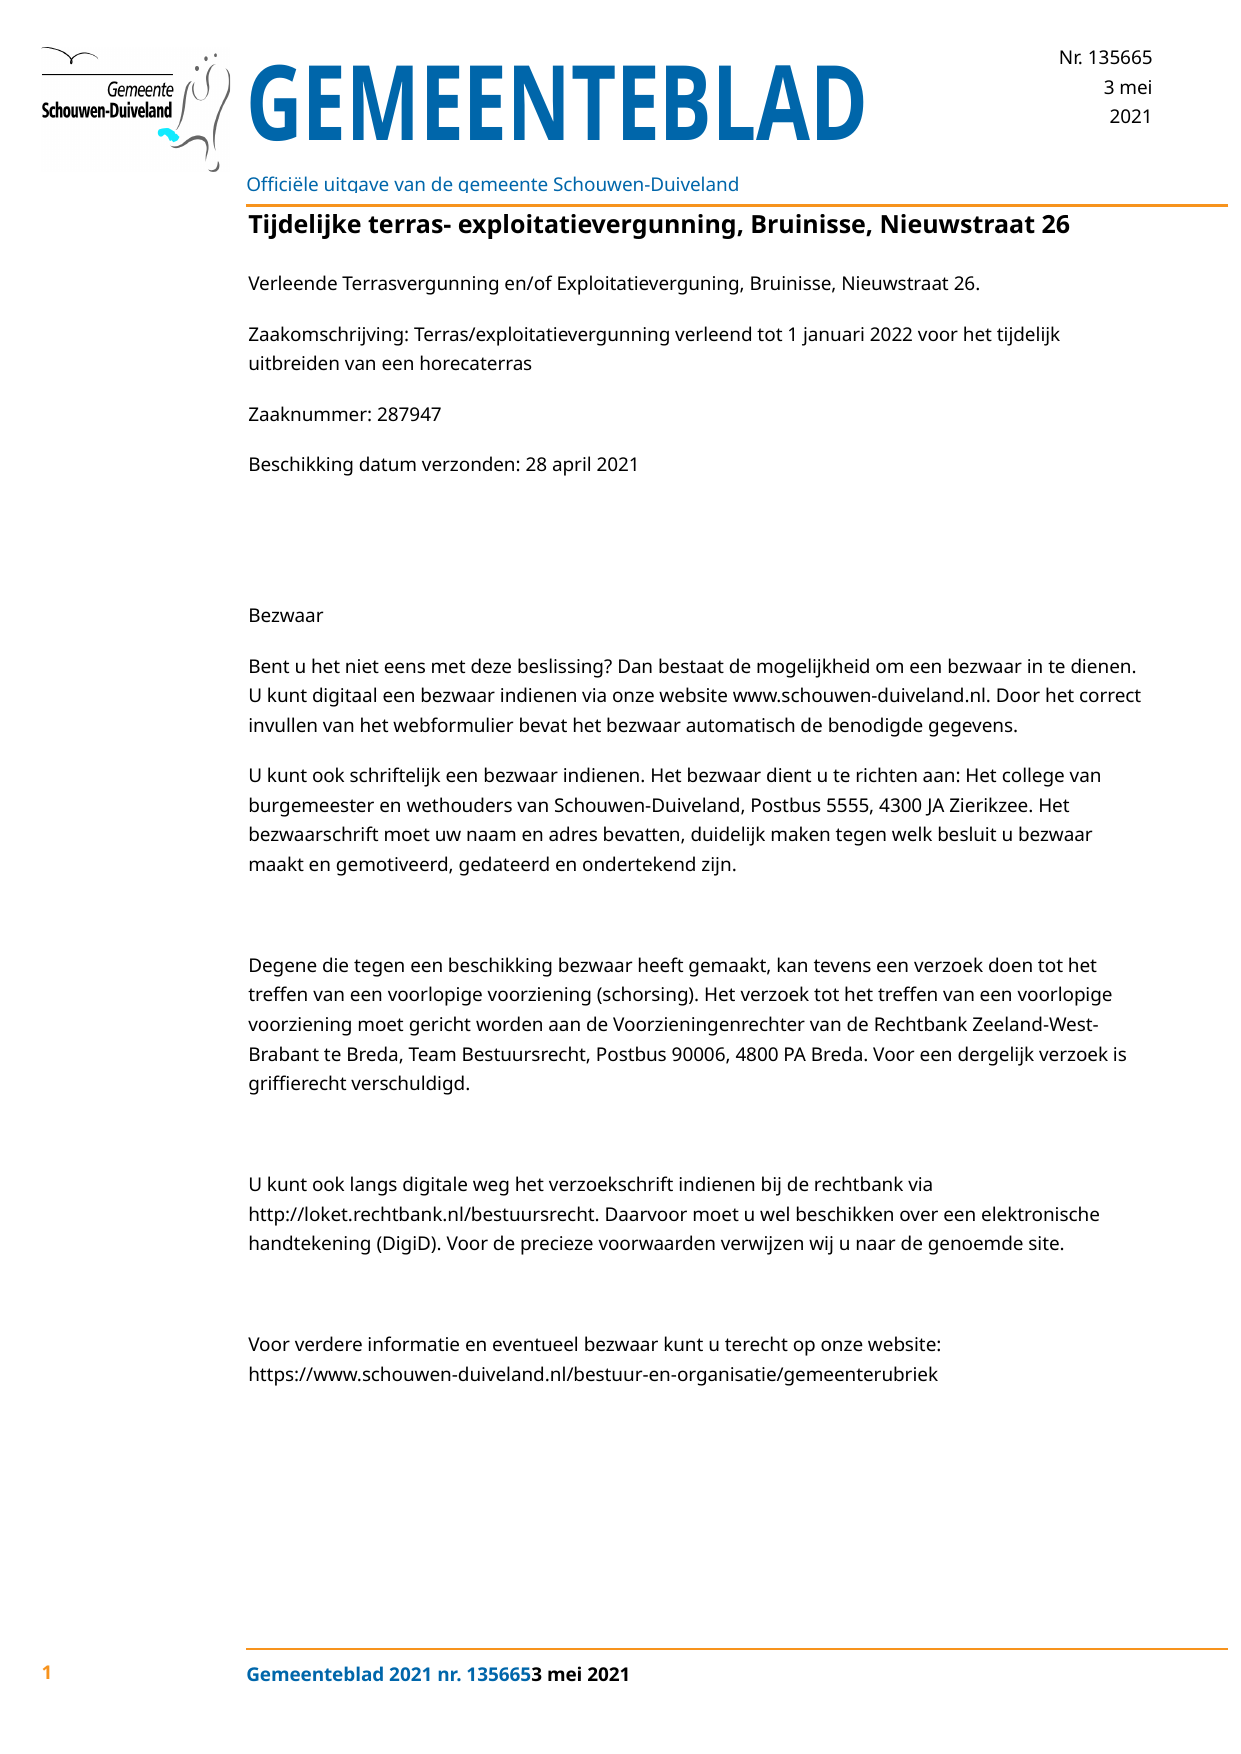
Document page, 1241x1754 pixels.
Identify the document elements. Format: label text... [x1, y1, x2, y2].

text U kunt ook langs digitale weg het verzoekschrift indienen bij de rechtbank via http://loket.rechtbank.nl/bestuursrecht. Daarvoor moet u wel beschikken over een elektronische handtekening (DigiD). Voor de precieze voorwaarden verwijzen wij u naar de genoemde site. [248, 1171, 1152, 1256]
text Degene die tegen een beschikking bezwaar heeft gemaakt, kan tevens een verzoek doen tot het treffen van een voorlopige voorziening (schorsing). Het verzoek tot het treffen van een voorlopige voorziening moet gericht worden aan de Voorzieningenrechter van de Rechtbank Zeeland-West-Brabant te Breda, Team Bestuursrecht, Postbus 90006, 4800 PA Breda. Voor een dergelijk verzoek is griffierecht verschuldigd. [248, 952, 1152, 1096]
picture [41, 47, 231, 172]
text Verleende Terrasvergunning en/of Exploitatieverguning, Bruinisse, Nieuwstraat 26. [248, 270, 1152, 296]
text Tijdelijke terras- exploitatievergunning, Bruinisse, Nieuwstraat 26 [248, 207, 1152, 241]
text Beschikking datum verzonden: 28 april 2021 [248, 451, 1152, 477]
text Zaaknummer: 287947 [248, 401, 1152, 426]
text Zaakomschrijving: Terras/exploitatievergunning verleend tot 1 januari 2022 voor het tijdelijk uitbreiden van een horecaterras [248, 321, 1152, 376]
text Bent u het niet eens met deze beslissing? Dan bestaat de mogelijkheid om een bezwaar in te dienen. U kunt digitaal een bezwaar indienen via onze website www.schouwen-duiveland.nl. Door het correct invullen van het webformulier bevat het bezwaar automatisch de benodigde gegevens. [248, 653, 1152, 738]
text Voor verdere informatie en eventueel bezwaar kunt u terecht op onze website: https://www.schouwen-duiveland.nl/bestuur-en-organisatie/gemeenterubriek [248, 1331, 1152, 1386]
text Bezwaar [248, 602, 1152, 628]
text U kunt ook schriftelijk een bezwaar indienen. Het bezwaar dient u te richten aan: Het college van burgemeester en wethouders van Schouwen-Duiveland, Postbus 5555, 4300 JA Zierikzee. Het bezwaarschrift moet uw naam en adres bevatten, duidelijk maken tegen welk besluit u bezwaar maakt en gemotiveerd, gedateerd en ondertekend zijn. [248, 762, 1152, 877]
